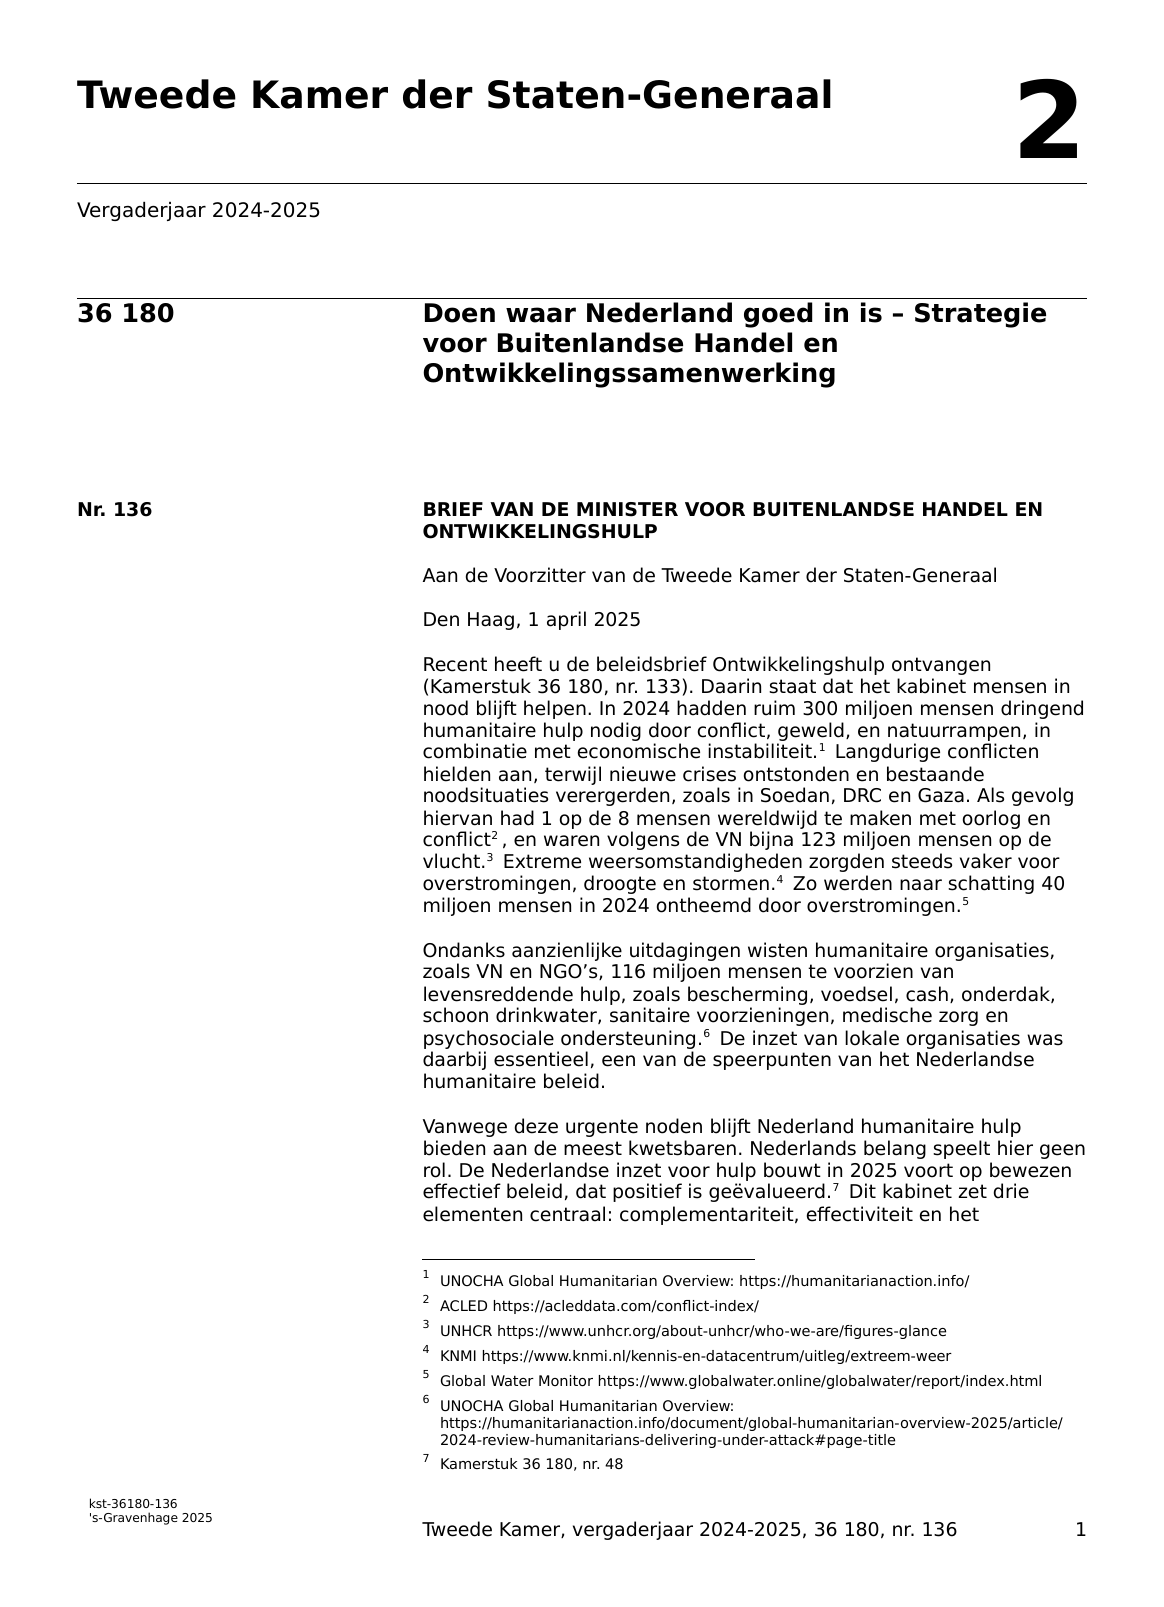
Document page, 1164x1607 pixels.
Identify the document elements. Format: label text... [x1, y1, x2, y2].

text Vanwege deze urgente noden blijft Nederland humanitaire hulp bieden aan de meest kwetsbaren. Nederlands belang speelt hier geen rol. De Nederlandse inzet voor hulp bouwt in 2025 voort op bewezen effectief beleid, dat positief is geëvalueerd. Dit kabinet zet drie elementen centraal: complementariteit, effectiviteit en het [422, 1116, 1087, 1225]
table_cell Vergaderjaar 2024-2025 [77, 184, 1087, 298]
text KNMI https://www.knmi.nl/kennis-en-datacentrum/uitleg/extreem-weer [422, 1343, 1087, 1366]
table_header 2 [886, 59, 1087, 183]
text 's-Gravenhage 2025 [88, 1511, 323, 1525]
text kst-36180-136 [88, 1497, 323, 1511]
text Recent heeft u de beleidsbrief Ontwikkelingshulp ontvangen (Kamerstuk 36 180, nr. 133). Daarin staat dat het kabinet mensen in nood blijft helpen. In 2024 hadden ruim 300 miljoen mensen dringend humanitaire hulp nodig door conflict, geweld, en natuurrampen, in combinatie met economische instabiliteit. Langdurige conflicten hielden aan, terwijl nieuwe crises ontstonden en bestaande noodsituaties verergerden, zoals in Soedan, DRC en Gaza. Als gevolg hiervan had 1 op de 8 mensen wereldwijd te maken met oorlog en conflict, en waren volgens de VN bijna 123 miljoen mensen op de vlucht. Extreme weersomstandigheden zorgden steeds vaker voor overstromingen, droogte en stormen. Zo werden naar schatting 40 miljoen mensen in 2024 ontheemd door overstromingen. [422, 653, 1087, 917]
text UNOCHA Global Humanitarian Overview: https://humanitarianaction.info/document/global-humanitarian-overview-2025/article/2024-review-humanitarians-delivering-under-attack#page-title [422, 1393, 1087, 1449]
table_header Tweede Kamer der Staten-Generaal [77, 59, 886, 183]
text UNOCHA Global Humanitarian Overview: https://humanitarianaction.info/ [422, 1268, 1087, 1291]
subtitle 36 180 Doen waar Nederland goed in is – Strategie voor Buitenlandse Handel en Ontwikkelingssamenwerking [77, 299, 1087, 388]
text Global Water Monitor https://www.globalwater.online/globalwater/report/index.html [422, 1368, 1087, 1391]
text Den Haag, 1 april 2025 [422, 609, 1087, 631]
text Aan de Voorzitter van de Tweede Kamer der Staten-Generaal [422, 565, 1087, 587]
text ACLED https://acleddata.com/conflict-index/ [422, 1293, 1087, 1316]
text UNHCR https://www.unhcr.org/about-unhcr/who-we-are/figures-glance [422, 1318, 1087, 1341]
text Kamerstuk 36 180, nr. 48 [422, 1452, 1087, 1474]
text Ondanks aanzienlijke uitdagingen wisten humanitaire organisaties, zoals VN en NGO’s, 116 miljoen mensen te voorzien van levensreddende hulp, zoals bescherming, voedsel, cash, onderdak, schoon drinkwater, sanitaire voorzieningen, medische zorg en psychosociale ondersteuning. De inzet van lokale organisaties was daarbij essentieel, een van de speerpunten van het Nederlandse humanitaire beleid. [422, 939, 1087, 1093]
subtitle Nr. 136 BRIEF VAN DE MINISTER VOOR BUITENLANDSE HANDEL EN ONTWIKKELINGSHULP [77, 499, 1087, 543]
